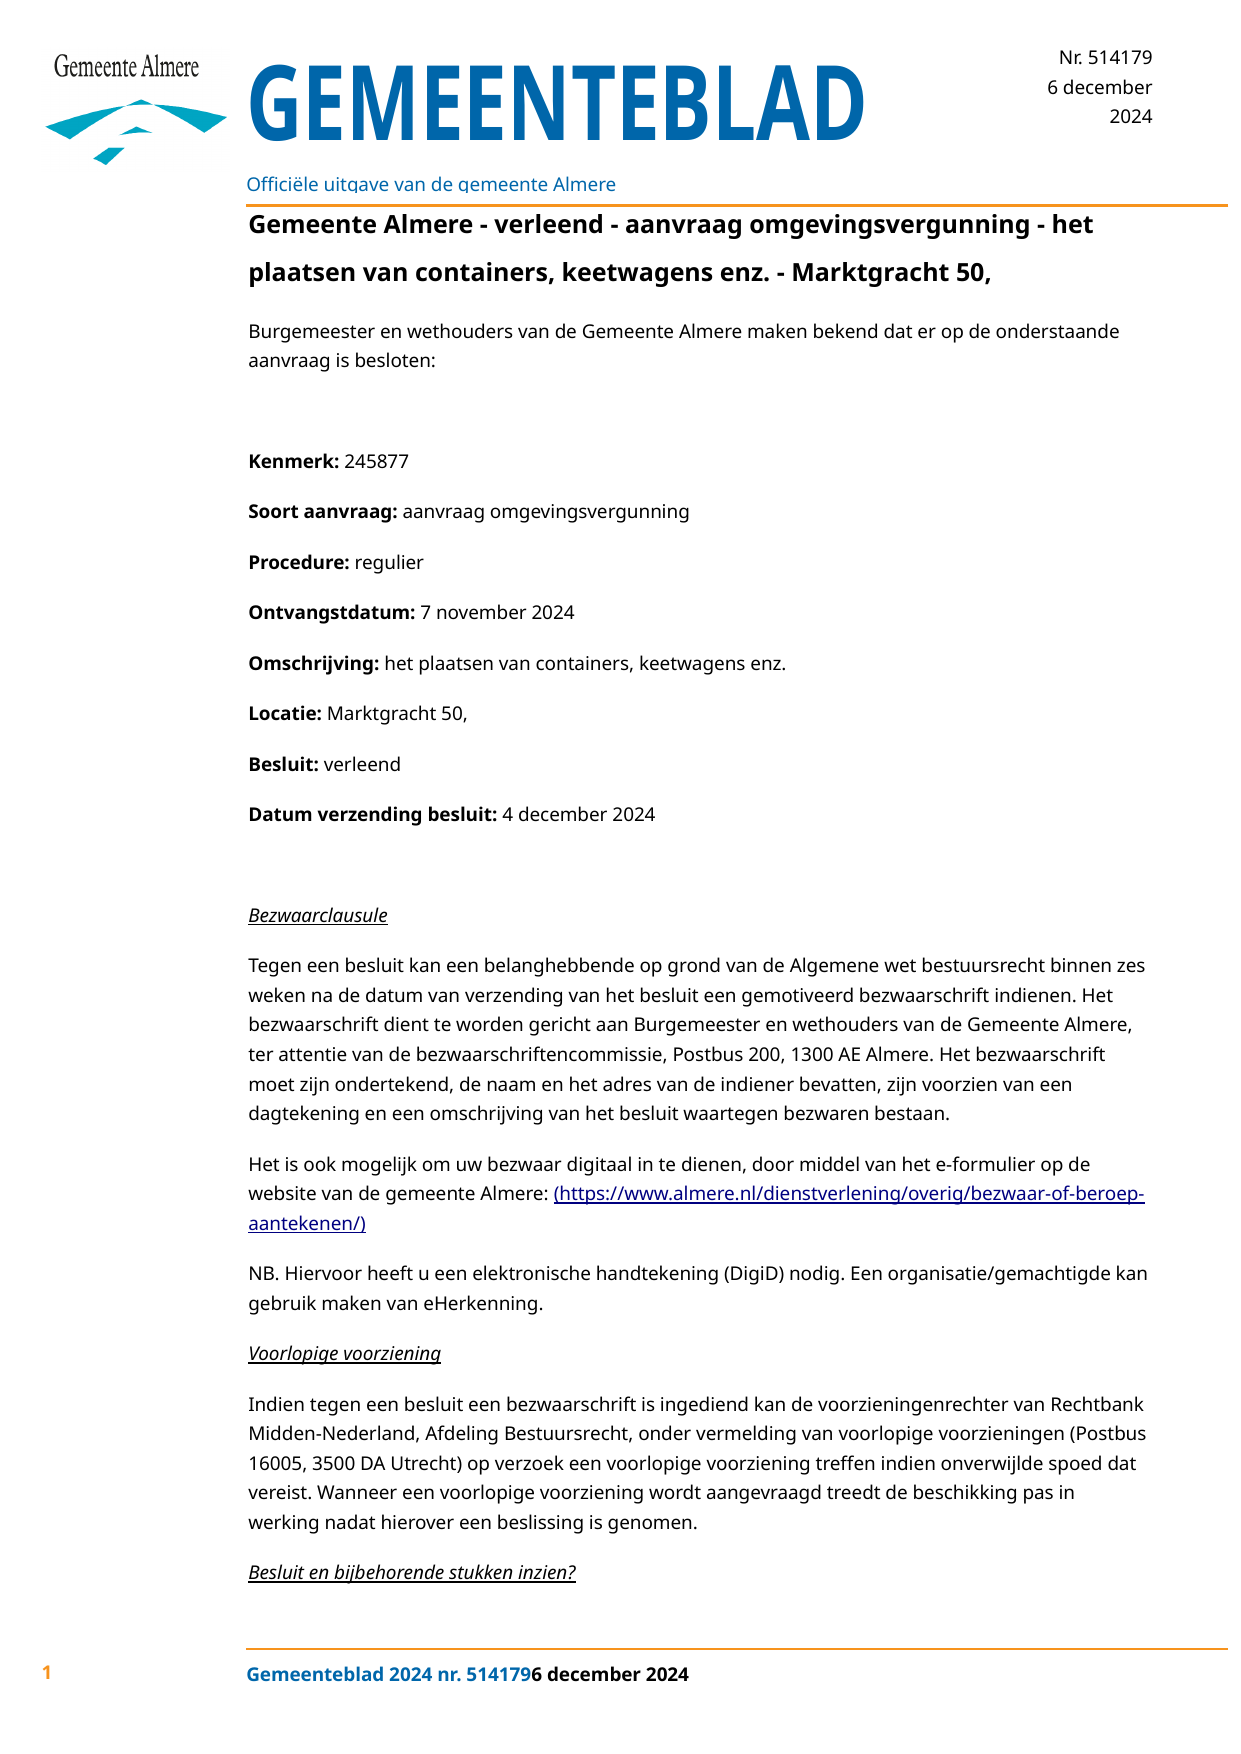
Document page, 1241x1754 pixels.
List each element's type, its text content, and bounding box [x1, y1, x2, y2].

text Besluit en bijbehorende stukken inzien? [248, 1559, 1152, 1585]
text Voorlopige voorziening [248, 1340, 1152, 1366]
picture [41, 47, 231, 172]
text Besluit: verleend [248, 751, 1152, 777]
text Kenmerk: 245877 [248, 448, 1152, 474]
text Soort aanvraag: aanvraag omgevingsvergunning [248, 499, 1152, 524]
text Tegen een besluit kan een belanghebbende op grond van de Algemene wet bestuursrecht binnen zes weken na de datum van verzending van het besluit een gemotiveerd bezwaarschrift indienen. Het bezwaarschrift dient te worden gericht aan Burgemeester en wethouders van de Gemeente Almere, ter attentie van de bezwaarschriftencommissie, Postbus 200, 1300 AE Almere. Het bezwaarschrift moet zijn ondertekend, de naam en het adres van de indiener bevatten, zijn voorzien van een dagtekening en een omschrijving van het besluit waartegen bezwaren bestaan. [248, 952, 1152, 1126]
text Locatie: Marktgracht 50, [248, 700, 1152, 726]
text Burgemeester en wethouders van de Gemeente Almere maken bekend dat er op de onderstaande aanvraag is besloten: [248, 318, 1152, 373]
text Indien tegen een besluit een bezwaarschrift is ingediend kan de voorzieningenrechter van Rechtbank Midden-Nederland, Afdeling Bestuursrecht, onder vermelding van voorlopige voorzieningen (Postbus 16005, 3500 DA Utrecht) op verzoek een voorlopige voorziening treffen indien onverwijlde spoed dat vereist. Wanneer een voorlopige voorziening wordt aangevraagd treedt de beschikking pas in werking nadat hierover een beslissing is genomen. [248, 1391, 1152, 1535]
text Het is ook mogelijk om uw bezwaar digitaal in te dienen, door middel van het e-formulier op de website van de gemeente Almere: (https://www.almere.nl/dienstverlening/overig/bezwaar-of-beroep-aantekenen/) [248, 1151, 1152, 1236]
text NB. Hiervoor heeft u een elektronische handtekening (DigiD) nodig. Een organisatie/gemachtigde kan gebruik maken van eHerkenning. [248, 1260, 1152, 1316]
text Procedure: regulier [248, 549, 1152, 575]
text Omschrijving: het plaatsen van containers, keetwagens enz. [248, 650, 1152, 676]
text Bezwaarclausule [248, 902, 1152, 928]
text Ontvangstdatum: 7 november 2024 [248, 599, 1152, 625]
text Gemeente Almere - verleend - aanvraag omgevingsvergunning - het plaatsen van containers, keetwagens enz. - Marktgracht 50, [248, 207, 1152, 288]
text Datum verzending besluit: 4 december 2024 [248, 801, 1152, 827]
